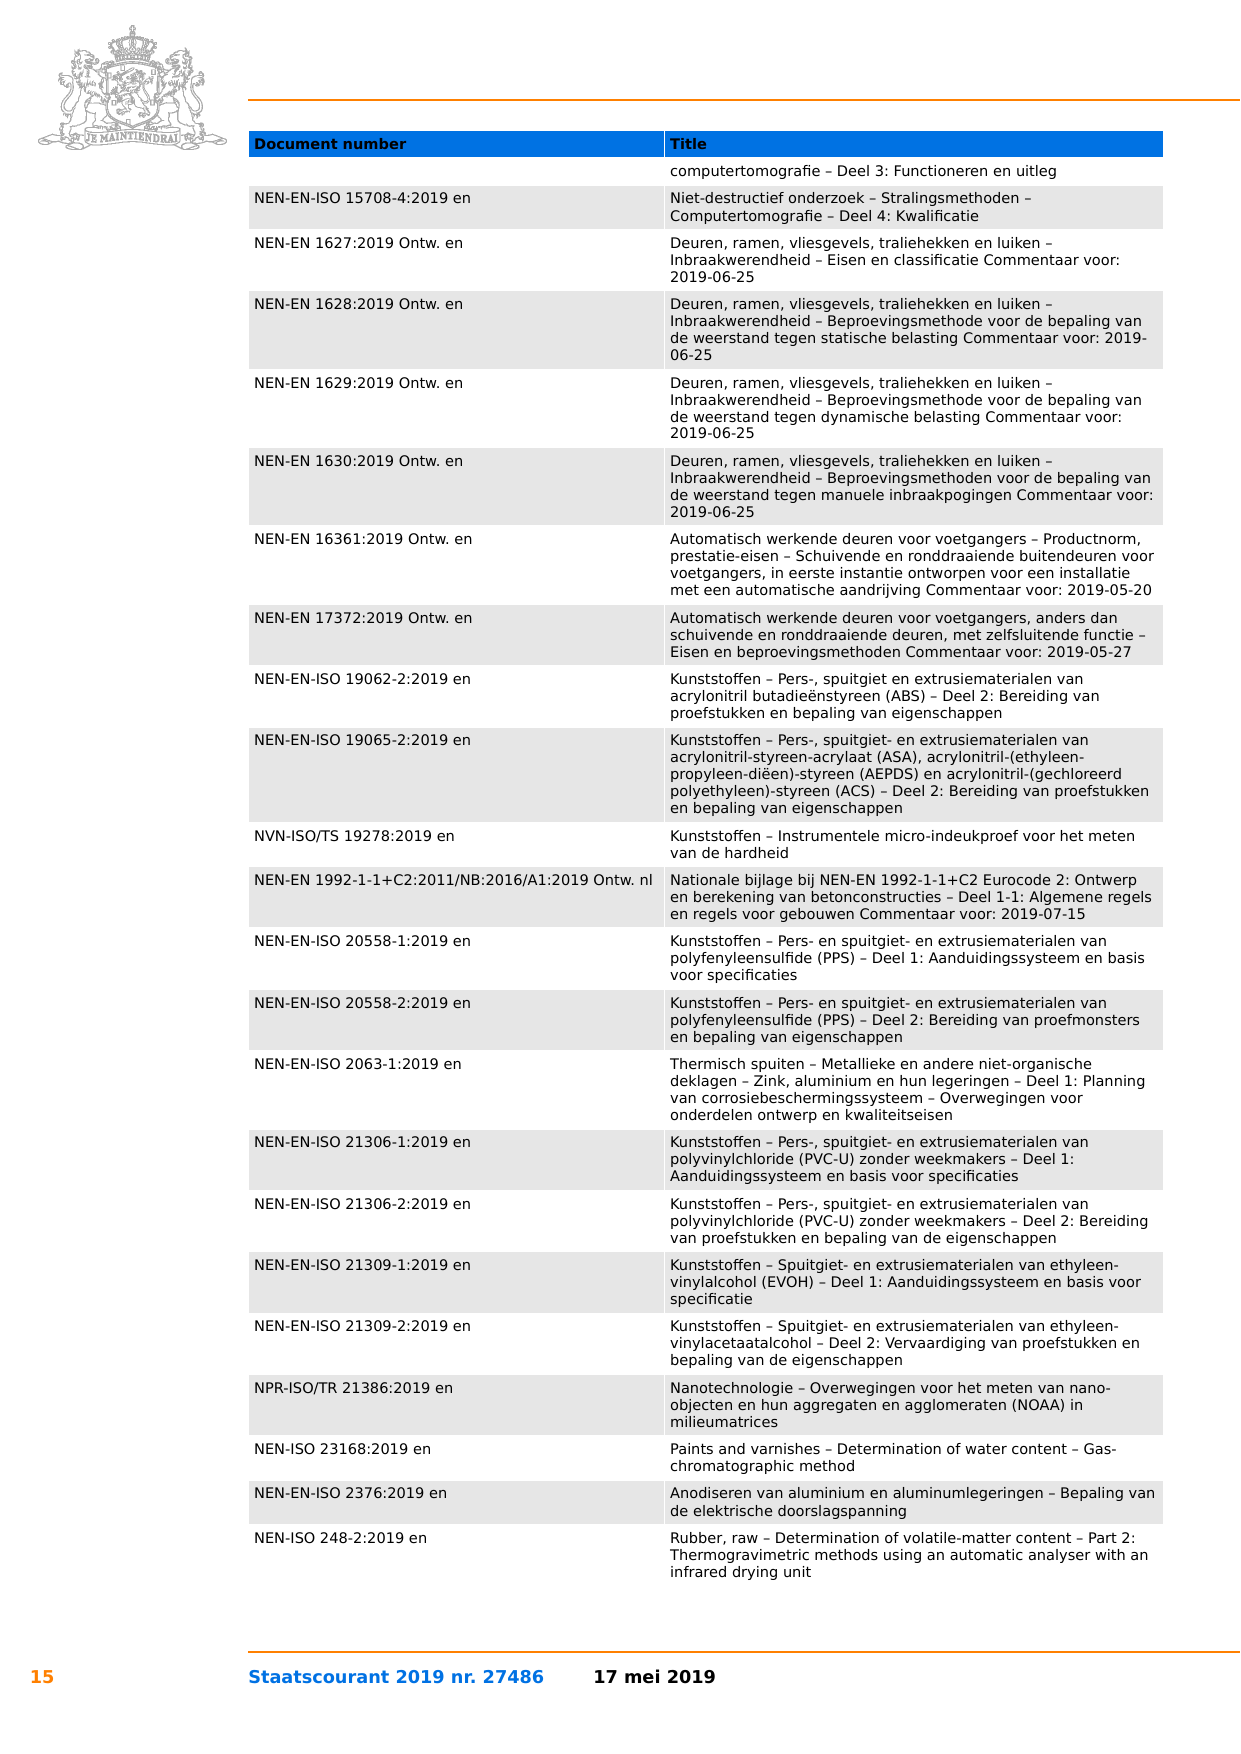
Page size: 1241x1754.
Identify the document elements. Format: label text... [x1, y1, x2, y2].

table_cell Kunststoffen – Pers- en spuitgiet- en extrusiematerialen van polyfenyleensulfide (PPS) – Deel 1: Aanduidingssysteem en basis voor specificaties [665, 929, 1163, 989]
table_cell Niet-destructief onderzoek – Stralingsmethoden – Computertomografie – Deel 4: Kwalificatie [665, 186, 1163, 229]
table_cell NEN-EN-ISO 15708-4:2019 en [249, 186, 664, 229]
table_cell Deuren, ramen, vliesgevels, traliehekken en luiken – Inbraakwerendheid – Beproevingsmethoden voor de bepaling van de weerstand tegen manuele inbraakpogingen Commentaar voor: 2019-06-25 [665, 448, 1163, 525]
table_cell NPR-ISO/TR 21386:2019 en [249, 1375, 664, 1435]
table_cell Deuren, ramen, vliesgevels, traliehekken en luiken – Inbraakwerendheid – Beproevingsmethode voor de bepaling van de weerstand tegen dynamische belasting Commentaar voor: 2019-06-25 [665, 370, 1163, 447]
table_cell NEN-EN 17372:2019 Ontw. en [249, 605, 664, 665]
table_cell NEN-EN 1630:2019 Ontw. en [249, 448, 664, 525]
table_cell Kunststoffen – Spuitgiet- en extrusiematerialen van ethyleen-vinylacetaatalcohol – Deel 2: Vervaardiging van proefstukken en bepaling van de eigenschappen [665, 1314, 1163, 1374]
table_cell [249, 158, 664, 185]
table_cell Kunststoffen – Pers-, spuitgiet- en extrusiematerialen van polyvinylchloride (PVC-U) zonder weekmakers – Deel 2: Bereiding van proefstukken en bepaling van de eigenschappen [665, 1191, 1163, 1251]
table_cell Kunststoffen – Pers-, spuitgiet- en extrusiematerialen van polyvinylchloride (PVC-U) zonder weekmakers – Deel 1: Aanduidingssysteem en basis voor specificaties [665, 1130, 1163, 1190]
picture [38, 25, 227, 150]
table_cell NEN-EN-ISO 20558-2:2019 en [249, 990, 664, 1050]
table_cell NEN-EN-ISO 2063-1:2019 en [249, 1051, 664, 1128]
table_header Title [665, 131, 1163, 157]
table_cell NEN-EN 1992-1-1+C2:2011/NB:2016/A1:2019 Ontw. nl [249, 867, 664, 927]
table_cell computertomografie – Deel 3: Functioneren en uitleg [665, 158, 1163, 185]
table_cell Paints and varnishes – Determination of water content – Gas-chromatographic method [665, 1436, 1163, 1480]
table_cell NEN-EN-ISO 21306-2:2019 en [249, 1191, 664, 1251]
table_cell Rubber, raw – Determination of volatile-matter content – Part 2: Thermogravimetric methods using an automatic analyser with an infrared drying unit [665, 1525, 1163, 1585]
table_cell NEN-EN-ISO 19065-2:2019 en [249, 728, 664, 822]
table_cell NEN-EN-ISO 21306-1:2019 en [249, 1130, 664, 1190]
table_cell NEN-EN 1628:2019 Ontw. en [249, 291, 664, 369]
table_cell Automatisch werkende deuren voor voetgangers, anders dan schuivende en ronddraaiende deuren, met zelfsluitende functie – Eisen en beproevingsmethoden Commentaar voor: 2019-05-27 [665, 605, 1163, 665]
table_cell Nanotechnologie – Overwegingen voor het meten van nano-objecten en hun aggregaten en agglomeraten (NOAA) in milieumatrices [665, 1375, 1163, 1435]
table_cell Kunststoffen – Pers-, spuitgiet- en extrusiematerialen van acrylonitril-styreen-acrylaat (ASA), acrylonitril-(ethyleen-propyleen-diëen)-styreen (AEPDS) en acrylonitril-(gechloreerd polyethyleen)-styreen (ACS) – Deel 2: Bereiding van proefstukken en bepaling van eigenschappen [665, 728, 1163, 822]
table_cell Deuren, ramen, vliesgevels, traliehekken en luiken – Inbraakwerendheid – Eisen en classificatie Commentaar voor: 2019-06-25 [665, 230, 1163, 290]
table_cell Anodiseren van aluminium en aluminumlegeringen – Bepaling van de elektrische doorslagspanning [665, 1481, 1163, 1524]
table_cell Kunststoffen – Instrumentele micro-indeukproef voor het meten van de hardheid [665, 823, 1163, 866]
table_cell NEN-EN 1629:2019 Ontw. en [249, 370, 664, 447]
table_cell Kunststoffen – Spuitgiet- en extrusiematerialen van ethyleen-vinylalcohol (EVOH) – Deel 1: Aanduidingssysteem en basis voor specificatie [665, 1252, 1163, 1313]
table_cell Kunststoffen – Pers- en spuitgiet- en extrusiematerialen van polyfenyleensulfide (PPS) – Deel 2: Bereiding van proefmonsters en bepaling van eigenschappen [665, 990, 1163, 1050]
table_cell NEN-EN 16361:2019 Ontw. en [249, 526, 664, 604]
table_cell Deuren, ramen, vliesgevels, traliehekken en luiken – Inbraakwerendheid – Beproevingsmethode voor de bepaling van de weerstand tegen statische belasting Commentaar voor: 2019-06-25 [665, 291, 1163, 369]
table_cell Thermisch spuiten – Metallieke en andere niet-organische deklagen – Zink, aluminium en hun legeringen – Deel 1: Planning van corrosiebeschermingssysteem – Overwegingen voor onderdelen ontwerp en kwaliteitseisen [665, 1051, 1163, 1128]
table_cell NEN-ISO 23168:2019 en [249, 1436, 664, 1480]
table_cell Nationale bijlage bij NEN-EN 1992-1-1+C2 Eurocode 2: Ontwerp en berekening van betonconstructies – Deel 1-1: Algemene regels en regels voor gebouwen Commentaar voor: 2019-07-15 [665, 867, 1163, 927]
table_cell NEN-EN-ISO 2376:2019 en [249, 1481, 664, 1524]
table_cell Automatisch werkende deuren voor voetgangers – Productnorm, prestatie-eisen – Schuivende en ronddraaiende buitendeuren voor voetgangers, in eerste instantie ontworpen voor een installatie met een automatische aandrijving Commentaar voor: 2019-05-20 [665, 526, 1163, 604]
table_cell Kunststoffen – Pers-, spuitgiet en extrusiematerialen van acrylonitril butadieënstyreen (ABS) – Deel 2: Bereiding van proefstukken en bepaling van eigenschappen [665, 666, 1163, 726]
table_cell NEN-EN-ISO 20558-1:2019 en [249, 929, 664, 989]
table_cell NEN-EN 1627:2019 Ontw. en [249, 230, 664, 290]
table_cell NEN-EN-ISO 21309-2:2019 en [249, 1314, 664, 1374]
table_cell NVN-ISO/TS 19278:2019 en [249, 823, 664, 866]
table_cell NEN-EN-ISO 21309-1:2019 en [249, 1252, 664, 1313]
table_cell NEN-EN-ISO 19062-2:2019 en [249, 666, 664, 726]
table_cell NEN-ISO 248-2:2019 en [249, 1525, 664, 1585]
table_header Document number [249, 131, 664, 157]
